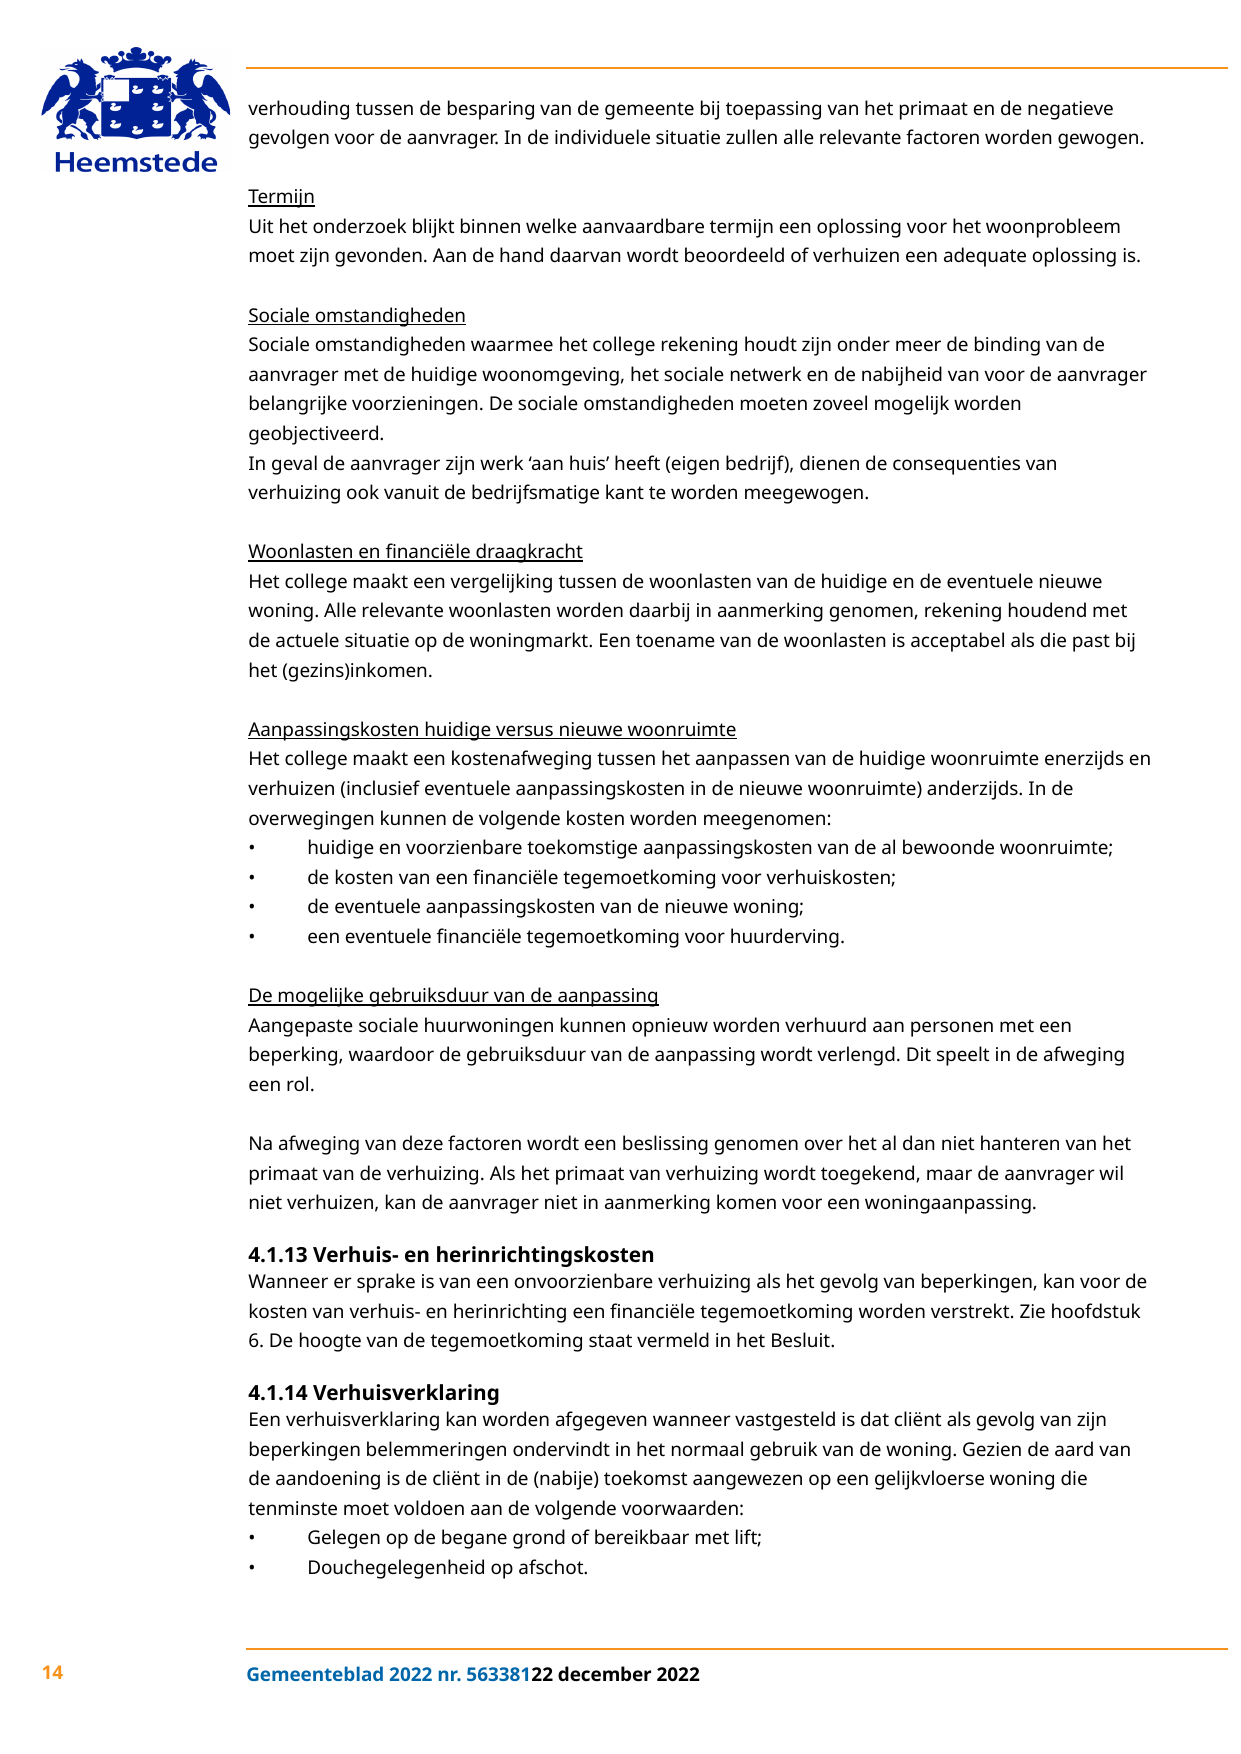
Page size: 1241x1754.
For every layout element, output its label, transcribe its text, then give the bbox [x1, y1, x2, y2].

list Douchegelegenheid op afschot. [248, 1554, 1152, 1580]
text Aangepaste sociale huurwoningen kunnen opnieuw worden verhuurd aan personen met een beperking, waardoor de gebruiksduur van de aanpassing wordt verlengd. Dit speelt in de afweging een rol. [248, 1012, 1152, 1097]
text Termijn [248, 183, 1152, 209]
text Een verhuisverklaring kan worden afgegeven wanneer vastgesteld is dat cliënt als gevolg van zijn beperkingen belemmeringen ondervindt in het normaal gebruik van de woning. Gezien de aard van de aandoening is de cliënt in de (nabije) toekomst aangewezen op een gelijkvloerse woning die tenminste moet voldoen aan de volgende voorwaarden: [248, 1406, 1152, 1521]
list de eventuele aanpassingskosten van de nieuwe woning; [248, 893, 1152, 919]
text Wanneer er sprake is van een onvoorzienbare verhuizing als het gevolg van beperkingen, kan voor de kosten van verhuis- en herinrichting een financiële tegemoetkoming worden verstrekt. Zie hoofdstuk 6. De hoogte van de tegemoetkoming staat vermeld in het Besluit. [248, 1268, 1152, 1353]
text Woonlasten en financiële draagkracht [248, 538, 1152, 564]
text Na afweging van deze factoren wordt een beslissing genomen over het al dan niet hanteren van het primaat van de verhuizing. Als het primaat van verhuizing wordt toegekend, maar de aanvrager wil niet verhuizen, kan de aanvrager niet in aanmerking komen voor een woningaanpassing. [248, 1130, 1152, 1215]
list Gelegen op de begane grond of bereikbaar met lift; [248, 1524, 1152, 1550]
list de kosten van een financiële tegemoetkoming voor verhuiskosten; [248, 864, 1152, 890]
text verhouding tussen de besparing van de gemeente bij toepassing van het primaat en de negatieve gevolgen voor de aanvrager. In de individuele situatie zullen alle relevante factoren worden gewogen. [248, 95, 1152, 150]
text In geval de aanvrager zijn werk ‘aan huis’ heeft (eigen bedrijf), dienen de consequenties van verhuizing ook vanuit de bedrijfsmatige kant te worden meegewogen. [248, 450, 1152, 505]
text Sociale omstandigheden [248, 302, 1152, 328]
list een eventuele financiële tegemoetkoming voor huurderving. [248, 923, 1152, 949]
list huidige en voorzienbare toekomstige aanpassingskosten van de al bewoonde woonruimte; [248, 834, 1152, 860]
text Het college maakt een vergelijking tussen de woonlasten van de huidige en de eventuele nieuwe woning. Alle relevante woonlasten worden daarbij in aanmerking genomen, rekening houdend met de actuele situatie op de woningmarkt. Een toename van de woonlasten is acceptabel als die past bij het (gezins)inkomen. [248, 568, 1152, 683]
text Het college maakt een kostenafweging tussen het aanpassen van de huidige woonruimte enerzijds en verhuizen (inclusief eventuele aanpassingskosten in de nieuwe woonruimte) anderzijds. In de overwegingen kunnen de volgende kosten worden meegenomen: [248, 746, 1152, 831]
text Sociale omstandigheden waarmee het college rekening houdt zijn onder meer de binding van de aanvrager met de huidige woonomgeving, het sociale netwerk en de nabijheid van voor de aanvrager belangrijke voorzieningen. De sociale omstandigheden moeten zoveel mogelijk worden geobjectiveerd. [248, 331, 1152, 446]
picture [41, 47, 231, 172]
text De mogelijke gebruiksduur van de aanpassing [248, 982, 1152, 1008]
text 4.1.14 Verhuisverklaring [248, 1378, 1152, 1406]
text 4.1.13 Verhuis- en herinrichtingskosten [248, 1240, 1152, 1268]
text Aanpassingskosten huidige versus nieuwe woonruimte [248, 716, 1152, 742]
text Uit het onderzoek blijkt binnen welke aanvaardbare termijn een oplossing voor het woonprobleem moet zijn gevonden. Aan de hand daarvan wordt beoordeeld of verhuizen een adequate oplossing is. [248, 213, 1152, 268]
